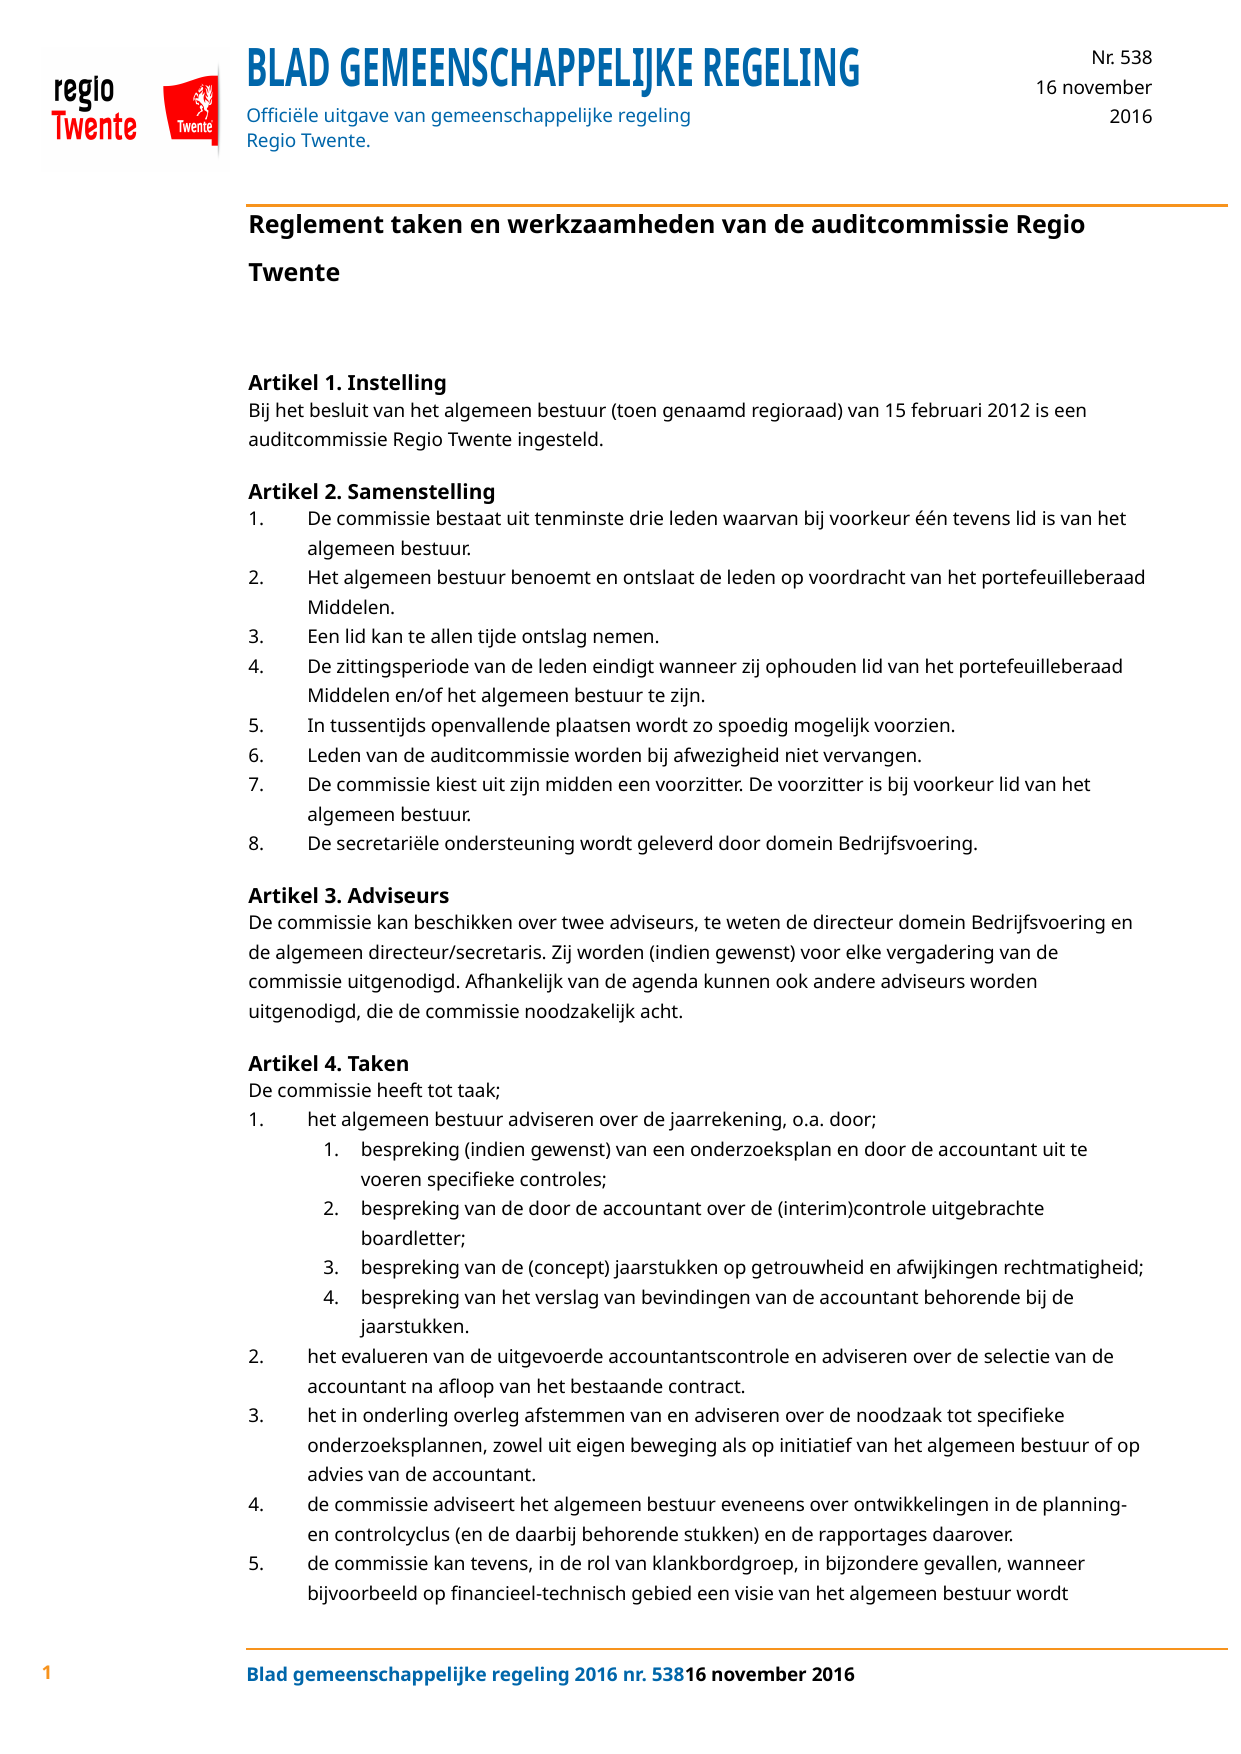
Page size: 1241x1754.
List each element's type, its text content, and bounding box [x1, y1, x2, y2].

list de commissie adviseert het algemeen bestuur eveneens over ontwikkelingen in de planning- en controlcyclus (en de daarbij behorende stukken) en de rapportages daarover. [248, 1491, 1152, 1547]
text Reglement taken en werkzaamheden van de auditcommissie Regio Twente [248, 207, 1152, 288]
list De zittingsperiode van de leden eindigt wanneer zij ophouden lid van het portefeuilleberaad Middelen en/of het algemeen bestuur te zijn. [248, 653, 1152, 708]
list het in onderling overleg afstemmen van en adviseren over de noodzaak tot specifieke onderzoeksplannen, zowel uit eigen beweging als op initiatief van het algemeen bestuur of op advies van de accountant. [248, 1402, 1152, 1487]
text Artikel 3. Adviseurs [248, 881, 1152, 909]
list Het algemeen bestuur benoemt en ontslaat de leden op voordracht van het portefeuilleberaad Middelen. [248, 564, 1152, 620]
list bespreking (indien gewenst) van een onderzoeksplan en door de accountant uit te voeren specifieke controles; [323, 1136, 1152, 1192]
list het evalueren van de uitgevoerde accountantscontrole en adviseren over de selectie van de accountant na afloop van het bestaande contract. [248, 1343, 1152, 1399]
text De commissie heeft tot taak; [248, 1077, 1152, 1103]
picture [41, 47, 231, 172]
list Een lid kan te allen tijde ontslag nemen. [248, 623, 1152, 649]
list de commissie kan tevens, in de rol van klankbordgroep, in bijzondere gevallen, wanneer bijvoorbeeld op financieel-technisch gebied een visie van het algemeen bestuur wordt [248, 1550, 1152, 1606]
list In tussentijds openvallende plaatsen wordt zo spoedig mogelijk voorzien. [248, 712, 1152, 738]
text Bij het besluit van het algemeen bestuur (toen genaamd regioraad) van 15 februari 2012 is een auditcommissie Regio Twente ingesteld. [248, 397, 1152, 452]
list Leden van de auditcommissie worden bij afwezigheid niet vervangen. [248, 742, 1152, 768]
text Artikel 2. Samenstelling [248, 477, 1152, 505]
list De secretariële ondersteuning wordt geleverd door domein Bedrijfsvoering. [248, 831, 1152, 856]
list bespreking van de door de accountant over de (interim)controle uitgebrachte boardletter; [323, 1195, 1152, 1251]
list De commissie kiest uit zijn midden een voorzitter. De voorzitter is bij voorkeur lid van het algemeen bestuur. [248, 771, 1152, 827]
text De commissie kan beschikken over twee adviseurs, te weten de directeur domein Bedrijfsvoering en de algemeen directeur/secretaris. Zij worden (indien gewenst) voor elke vergadering van de commissie uitgenodigd. Afhankelijk van de agenda kunnen ook andere adviseurs worden uitgenodigd, die de commissie noodzakelijk acht. [248, 909, 1152, 1024]
list het algemeen bestuur adviseren over de jaarrekening, o.a. door; [248, 1107, 1152, 1132]
list De commissie bestaat uit tenminste drie leden waarvan bij voorkeur één tevens lid is van het algemeen bestuur. [248, 505, 1152, 561]
text Artikel 4. Taken [248, 1049, 1152, 1077]
list bespreking van de (concept) jaarstukken op getrouwheid en afwijkingen rechtmatigheid; [323, 1254, 1152, 1280]
text Artikel 1. Instelling [248, 368, 1152, 397]
list bespreking van het verslag van bevindingen van de accountant behorende bij de jaarstukken. [323, 1284, 1152, 1339]
